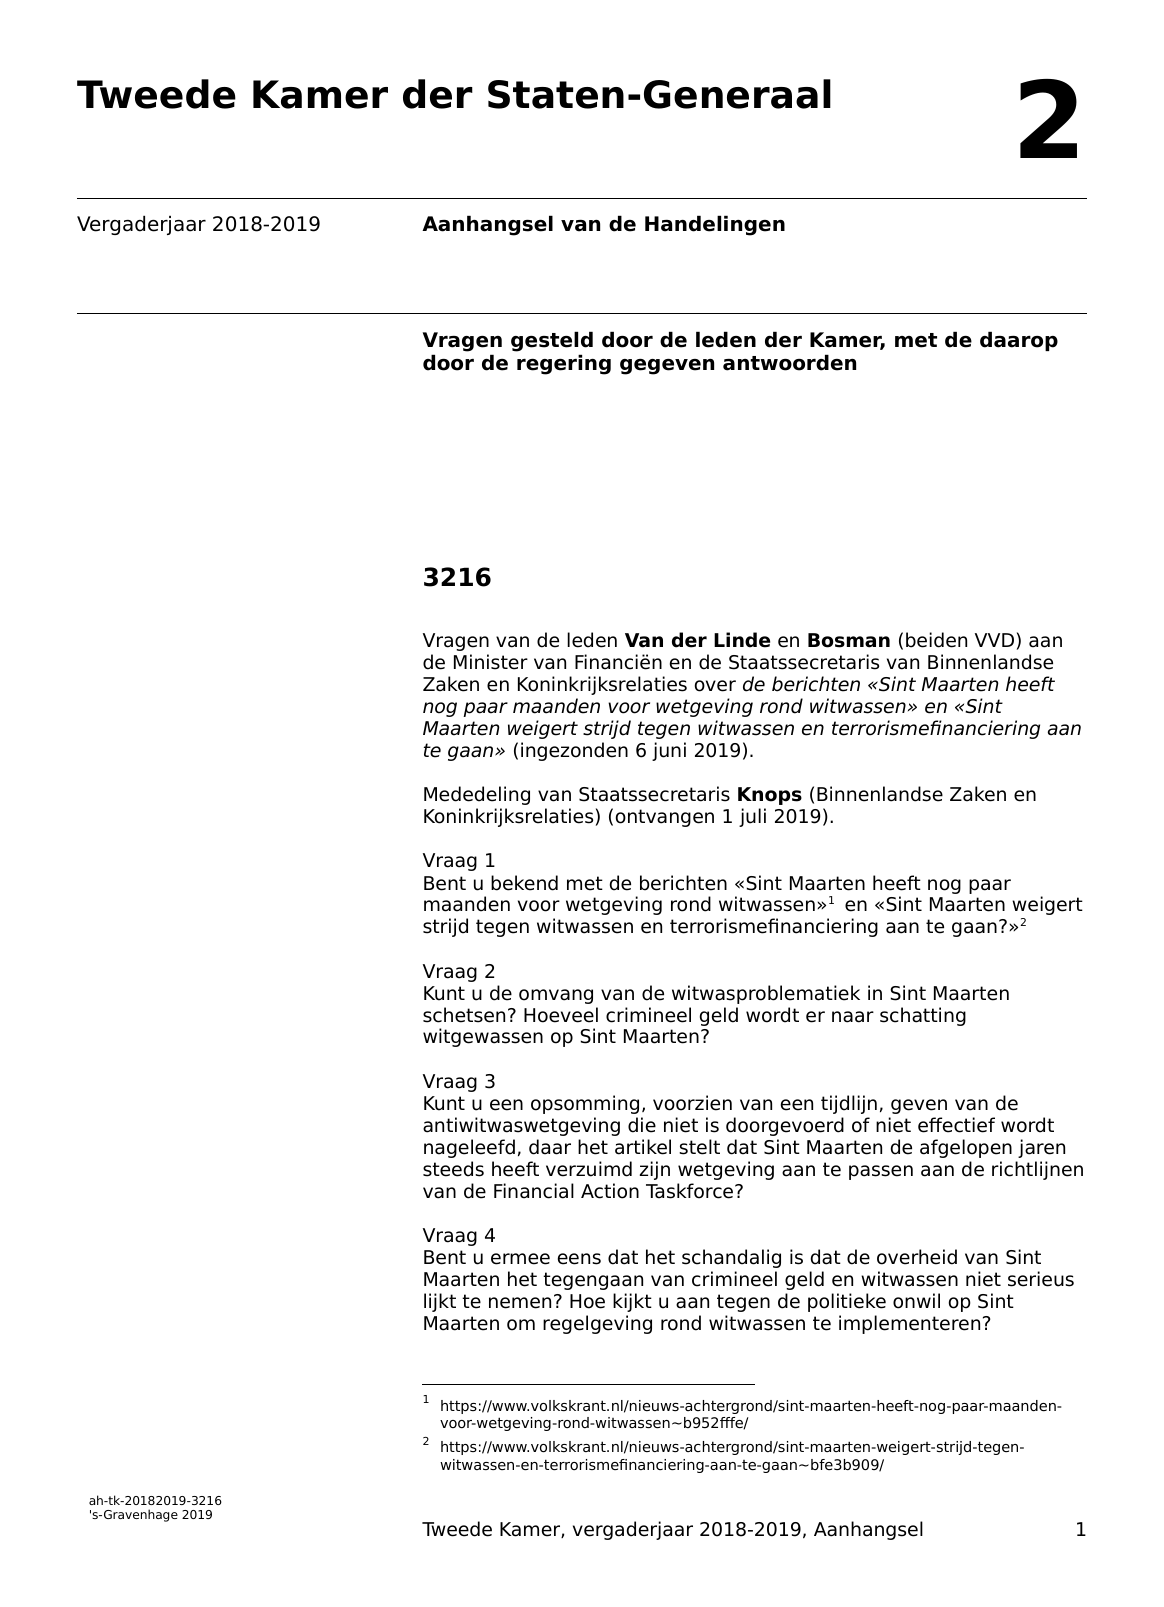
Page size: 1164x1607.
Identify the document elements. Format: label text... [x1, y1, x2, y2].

text Kunt u de omvang van de witwasproblematiek in Sint Maarten schetsen? Hoeveel crimineel geld wordt er naar schatting witgewassen op Sint Maarten? [422, 982, 1087, 1048]
table_cell Vergaderjaar 2018-2019 [77, 199, 422, 313]
text 's-Gravenhage 2019 [88, 1508, 323, 1522]
text Bent u ermee eens dat het schandalig is dat de overheid van Sint Maarten het tegengaan van crimineel geld en witwassen niet serieus lijkt te nemen? Hoe kijkt u aan tegen de politieke onwil op Sint Maarten om regelgeving rond witwassen te implementeren? [422, 1247, 1087, 1334]
table_cell [77, 314, 422, 375]
text Vraag 1 [422, 850, 1087, 872]
table_cell Vragen gesteld door de leden der Kamer, met de daarop door de regering gegeven antwoorden [422, 314, 1087, 375]
text Vragen van de leden Van der Linde en Bosman (beiden VVD) aan de Minister van Financiën en de Staatssecretaris van Binnenlandse Zaken en Koninkrijksrelaties over de berichten «Sint Maarten heeft nog paar maanden voor wetgeving rond witwassen» en «Sint Maarten weigert strijd tegen witwassen en terrorismefinanciering aan te gaan» (ingezonden 6 juni 2019). [422, 630, 1087, 762]
text https://www.volkskrant.nl/nieuws-achtergrond/sint-maarten-weigert-strijd-tegen-witwassen-en-terrorismefinanciering-aan-te-gaan~bfe3b909/ [422, 1435, 1087, 1474]
text Vraag 4 [422, 1225, 1087, 1247]
table_header Tweede Kamer der Staten-Generaal [77, 59, 886, 198]
text Kunt u een opsomming, voorzien van een tijdlijn, geven van de antiwitwaswetgeving die niet is doorgevoerd of niet effectief wordt nageleefd, daar het artikel stelt dat Sint Maarten de afgelopen jaren steeds heeft verzuimd zijn wetgeving aan te passen aan de richtlijnen van de Financial Action Taskforce? [422, 1093, 1087, 1202]
table_header 2 [886, 59, 1087, 198]
text Vraag 3 [422, 1071, 1087, 1093]
text ah-tk-20182019-3216 [88, 1494, 323, 1508]
text Bent u bekend met de berichten «Sint Maarten heeft nog paar maanden voor wetgeving rond witwassen» en «Sint Maarten weigert strijd tegen witwassen en terrorismefinanciering aan te gaan?» [422, 872, 1087, 938]
text Mededeling van Staatssecretaris Knops (Binnenlandse Zaken en Koninkrijksrelaties) (ontvangen 1 juli 2019). [422, 784, 1087, 828]
text Vraag 2 [422, 961, 1087, 982]
text https://www.volkskrant.nl/nieuws-achtergrond/sint-maarten-heeft-nog-paar-maanden-voor-wetgeving-rond-witwassen~b952fffe/ [422, 1393, 1087, 1432]
table_cell Aanhangsel van de Handelingen [422, 199, 1087, 313]
text 3216 [422, 563, 1087, 592]
